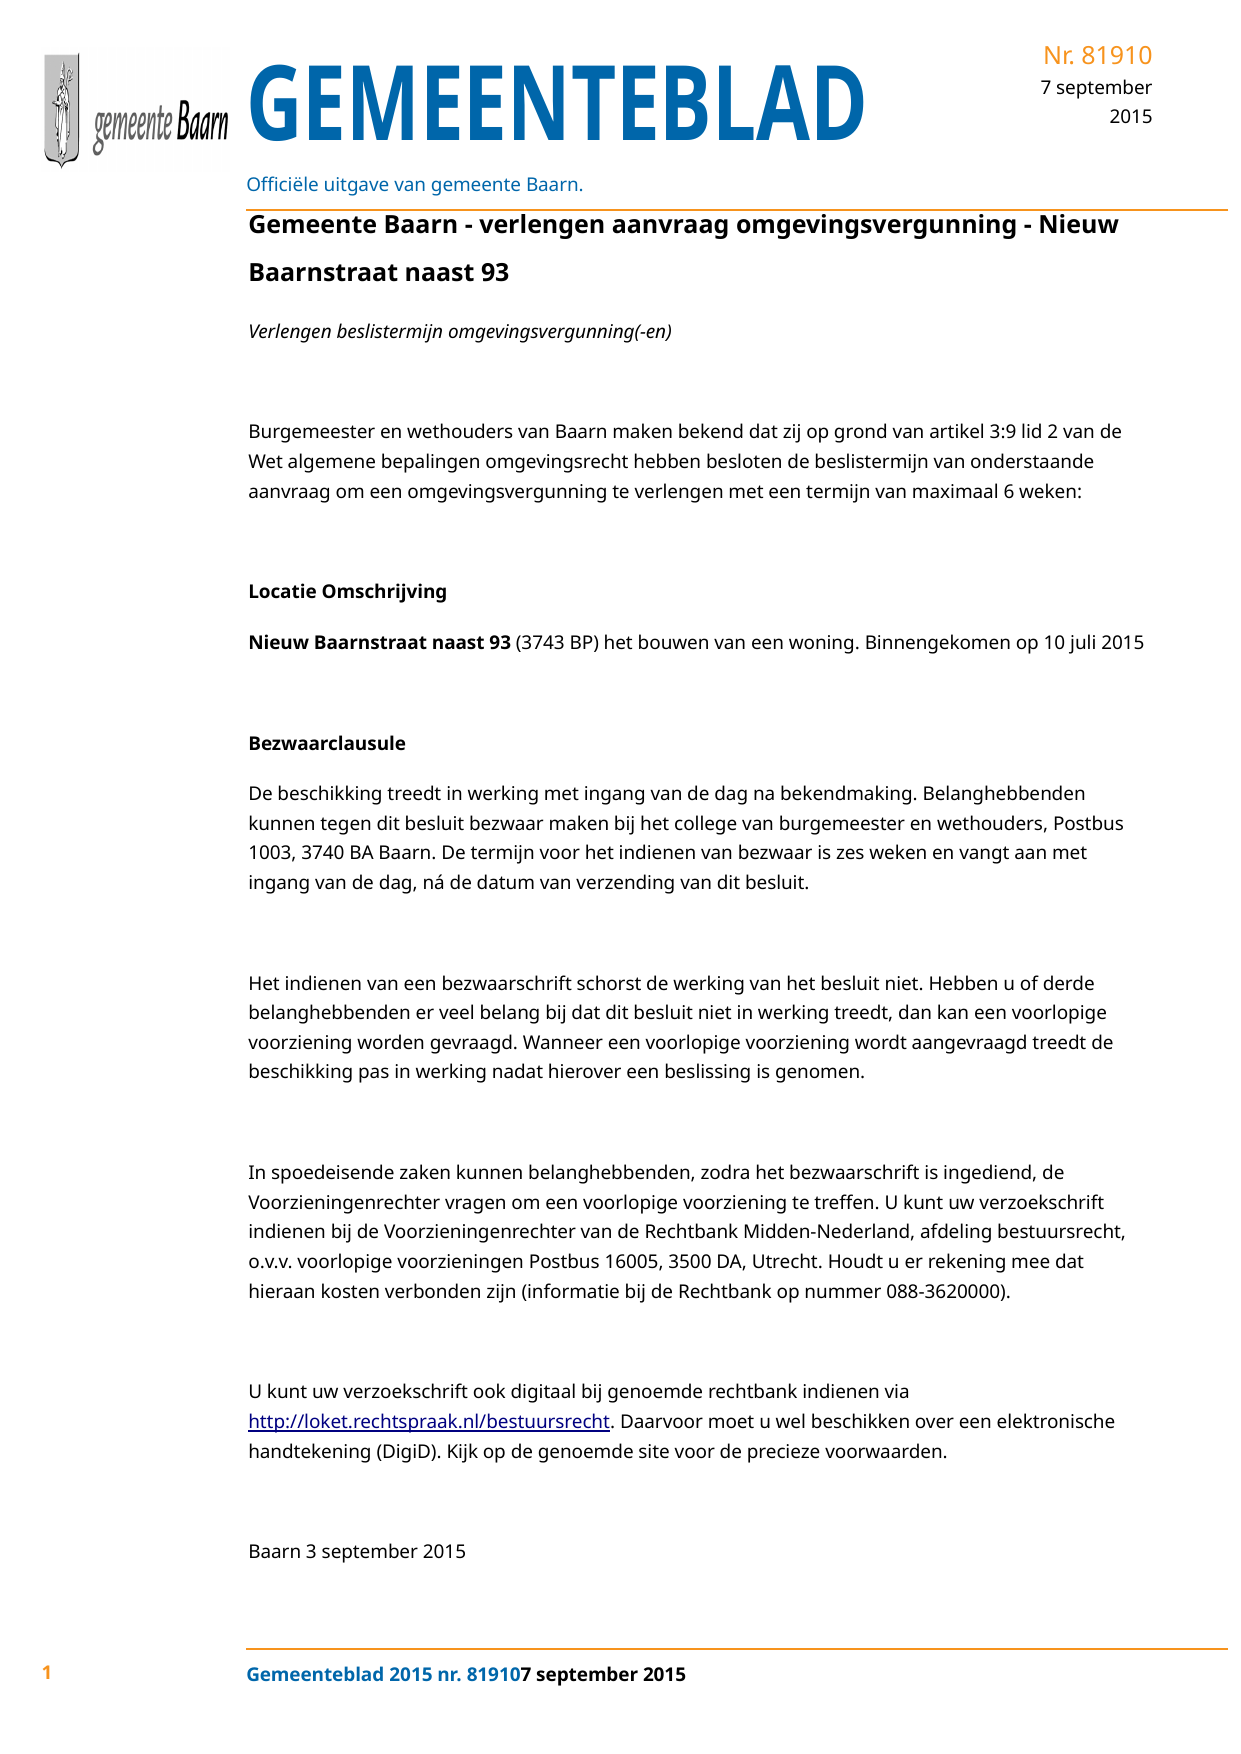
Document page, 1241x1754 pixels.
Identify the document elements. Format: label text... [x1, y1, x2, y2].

picture [41, 47, 231, 172]
text Locatie Omschrijving [248, 579, 1152, 604]
text Verlengen beslistermijn omgevingsvergunning(-en) [248, 318, 1152, 344]
text In spoedeisende zaken kunnen belanghebbenden, zodra het bezwaarschrift is ingediend, de Voorzieningenrechter vragen om een voorlopige voorziening te treffen. U kunt uw verzoekschrift indienen bij de Voorzieningenrechter van de Rechtbank Midden-Nederland, afdeling bestuursrecht, o.v.v. voorlopige voorzieningen Postbus 16005, 3500 DA, Utrecht. Houdt u er rekening mee dat hieraan kosten verbonden zijn (informatie bij de Rechtbank op nummer 088-3620000). [248, 1159, 1152, 1304]
text Bezwaarclausule [248, 730, 1152, 756]
text U kunt uw verzoekschrift ook digitaal bij genoemde rechtbank indienen via http://loket.rechtspraak.nl/bestuursrecht. Daarvoor moet u wel beschikken over een elektronische handtekening (DigiD). Kijk op de genoemde site voor de precieze voorwaarden. [248, 1379, 1152, 1464]
text De beschikking treedt in werking met ingang van de dag na bekendmaking. Belanghebbenden kunnen tegen dit besluit bezwaar maken bij het college van burgemeester en wethouders, Postbus 1003, 3740 BA Baarn. De termijn voor het indienen van bezwaar is zes weken en vangt aan met ingang van de dag, ná de datum van verzending van dit besluit. [248, 780, 1152, 895]
text Baarn 3 september 2015 [248, 1539, 1152, 1564]
text Nieuw Baarnstraat naast 93 (3743 BP) het bouwen van een woning. Binnengekomen op 10 juli 2015 [248, 629, 1152, 655]
text Burgemeester en wethouders van Baarn maken bekend dat zij op grond van artikel 3:9 lid 2 van de Wet algemene bepalingen omgevingsrecht hebben besloten de beslistermijn van onderstaande aanvraag om een omgevingsvergunning te verlengen met een termijn van maximaal 6 weken: [248, 419, 1152, 504]
text Het indienen van een bezwaarschrift schorst de werking van het besluit niet. Hebben u of derde belanghebbenden er veel belang bij dat dit besluit niet in werking treedt, dan kan een voorlopige voorziening worden gevraagd. Wanneer een voorlopige voorziening wordt aangevraagd treedt de beschikking pas in werking nadat hierover een beslissing is genomen. [248, 970, 1152, 1084]
text Gemeente Baarn - verlengen aanvraag omgevingsvergunning - Nieuw Baarnstraat naast 93 [248, 211, 1152, 288]
